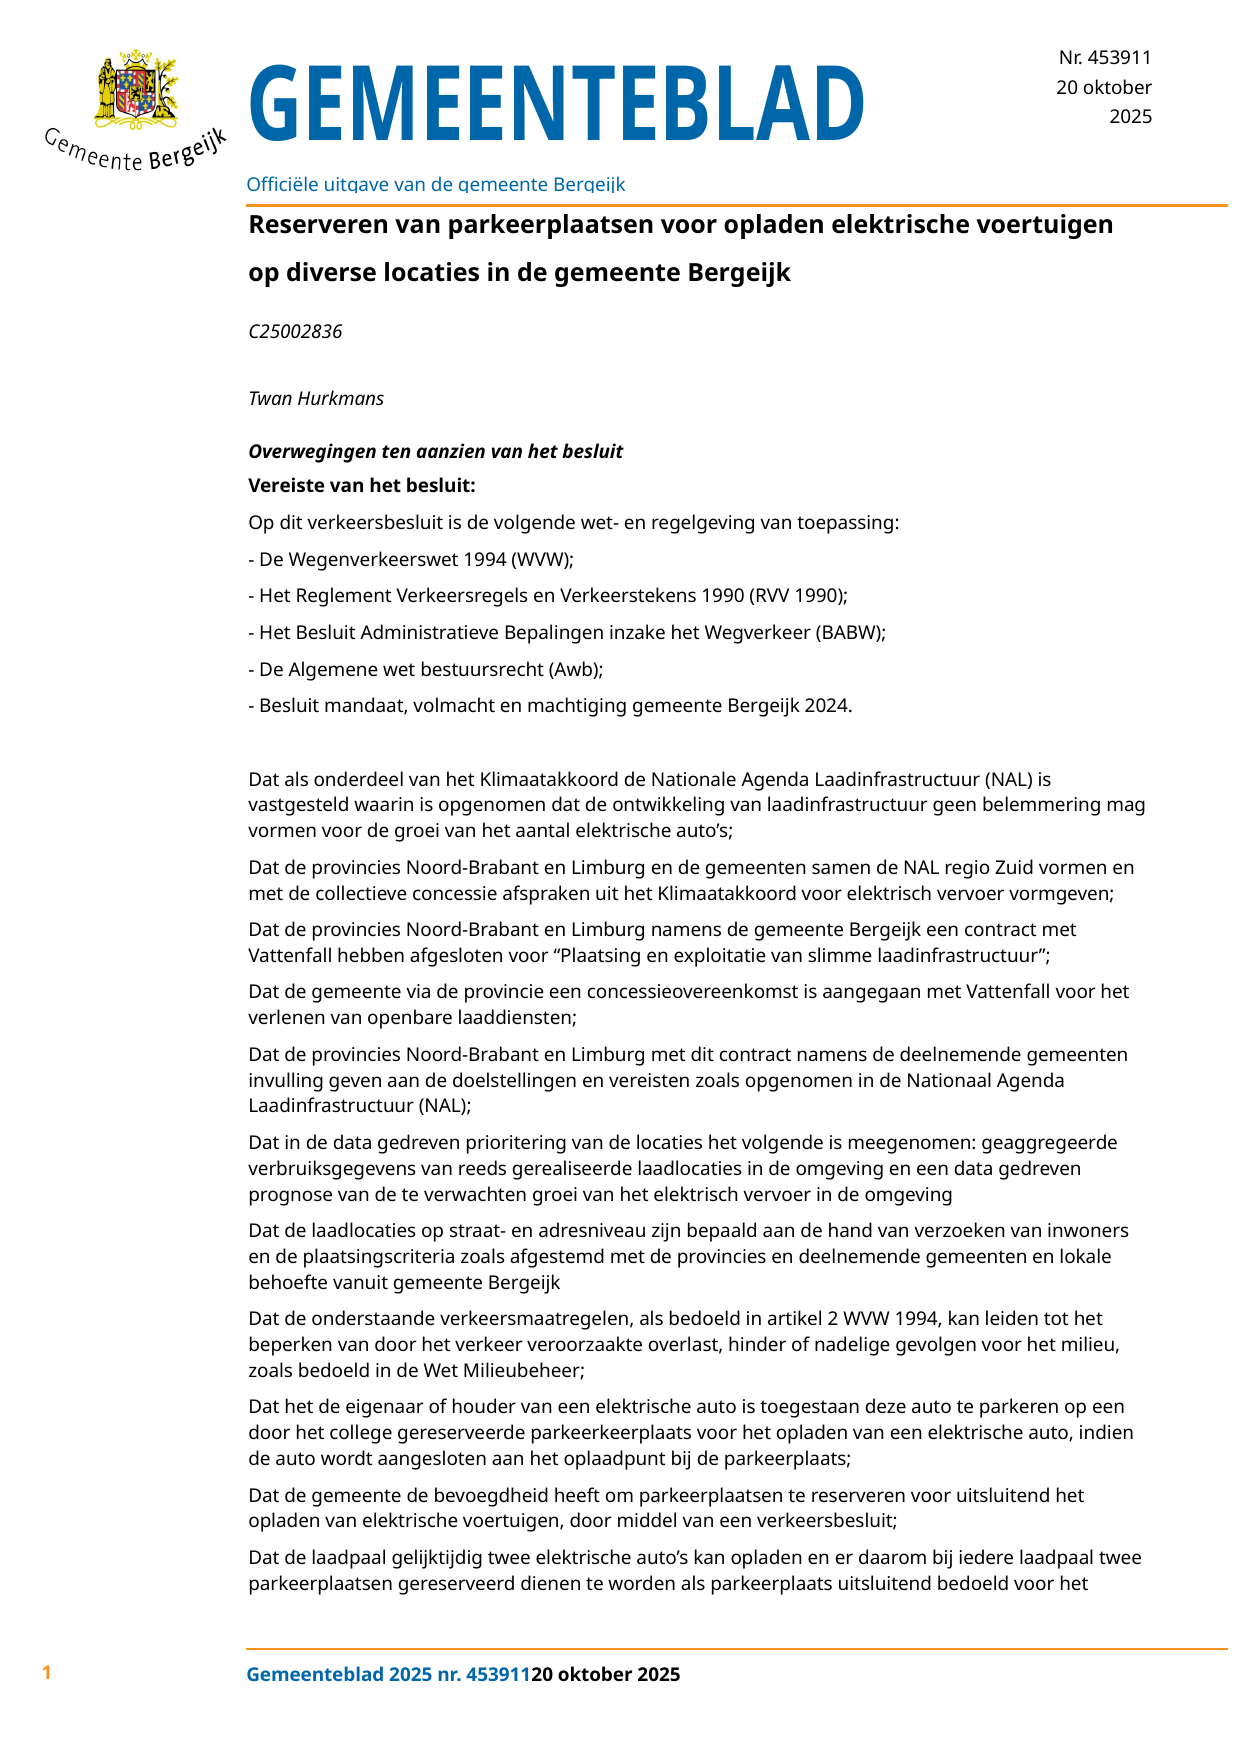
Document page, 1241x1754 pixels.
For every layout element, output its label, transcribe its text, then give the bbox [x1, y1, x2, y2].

text Dat de gemeente via de provincie een concessieovereenkomst is aangegaan met Vattenfall voor het verlenen van openbare laaddiensten; [248, 979, 1152, 1030]
text Dat de provincies Noord-Brabant en Limburg met dit contract namens de deelnemende gemeenten invulling geven aan de doelstellingen en vereisten zoals opgenomen in de Nationaal Agenda Laadinfrastructuur (NAL); [248, 1041, 1152, 1118]
text Dat het de eigenaar of houder van een elektrische auto is toegestaan deze auto te parkeren op een door het college gereserveerde parkeerkeerplaats voor het opladen van een elektrische auto, indien de auto wordt aangesloten aan het oplaadpunt bij de parkeerplaats; [248, 1394, 1152, 1471]
text Dat de laadpaal gelijktijdig twee elektrische auto’s kan opladen en er daarom bij iedere laadpaal twee parkeerplaatsen gereserveerd dienen te worden als parkeerplaats uitsluitend bedoeld voor het [248, 1544, 1152, 1596]
picture [41, 47, 231, 172]
text Dat als onderdeel van het Klimaatakkoord de Nationale Agenda Laadinfrastructuur (NAL) is vastgesteld waarin is opgenomen dat de ontwikkeling van laadinfrastructuur geen belemmering mag vormen voor de groei van het aantal elektrische auto’s; [248, 766, 1152, 843]
text Dat de provincies Noord-Brabant en Limburg namens de gemeente Bergeijk een contract met Vattenfall hebben afgesloten voor “Plaatsing en exploitatie van slimme laadinfrastructuur”; [248, 916, 1152, 968]
text Vereiste van het besluit: [248, 472, 1152, 498]
text Dat in de data gedreven prioritering van de locaties het volgende is meegenomen: geaggregeerde verbruiksgegevens van reeds gerealiseerde laadlocaties in de omgeving en een data gedreven prognose van de te verwachten groei van het elektrisch vervoer in de omgeving [248, 1129, 1152, 1206]
text Twan Hurkmans [248, 386, 1152, 411]
text - De Wegenverkeerswet 1994 (WVW); [248, 546, 1152, 572]
text - Het Reglement Verkeersregels en Verkeerstekens 1990 (RVV 1990); [248, 582, 1152, 608]
text - Besluit mandaat, volmacht en machtiging gemeente Bergeijk 2024. [248, 692, 1152, 718]
text C25002836 [248, 318, 1152, 344]
text Overwegingen ten aanzien van het besluit [248, 438, 1152, 464]
text Dat de laadlocaties op straat- en adresniveau zijn bepaald aan de hand van verzoeken van inwoners en de plaatsingscriteria zoals afgestemd met de provincies en deelnemende gemeenten en lokale behoefte vanuit gemeente Bergeijk [248, 1217, 1152, 1294]
text Dat de onderstaande verkeersmaatregelen, als bedoeld in artikel 2 WVW 1994, kan leiden tot het beperken van door het verkeer veroorzaakte overlast, hinder of nadelige gevolgen voor het milieu, zoals bedoeld in de Wet Milieubeheer; [248, 1306, 1152, 1383]
text - De Algemene wet bestuursrecht (Awb); [248, 656, 1152, 682]
text Dat de provincies Noord-Brabant en Limburg en de gemeenten samen de NAL regio Zuid vormen en met de collectieve concessie afspraken uit het Klimaatakkoord voor elektrisch vervoer vormgeven; [248, 854, 1152, 905]
text Dat de gemeente de bevoegdheid heeft om parkeerplaatsen te reserveren voor uitsluitend het opladen van elektrische voertuigen, door middel van een verkeersbesluit; [248, 1482, 1152, 1533]
text - Het Besluit Administratieve Bepalingen inzake het Wegverkeer (BABW); [248, 619, 1152, 645]
text Reserveren van parkeerplaatsen voor opladen elektrische voertuigen op diverse locaties in de gemeente Bergeijk [248, 207, 1152, 288]
text Op dit verkeersbesluit is de volgende wet- en regelgeving van toepassing: [248, 509, 1152, 535]
